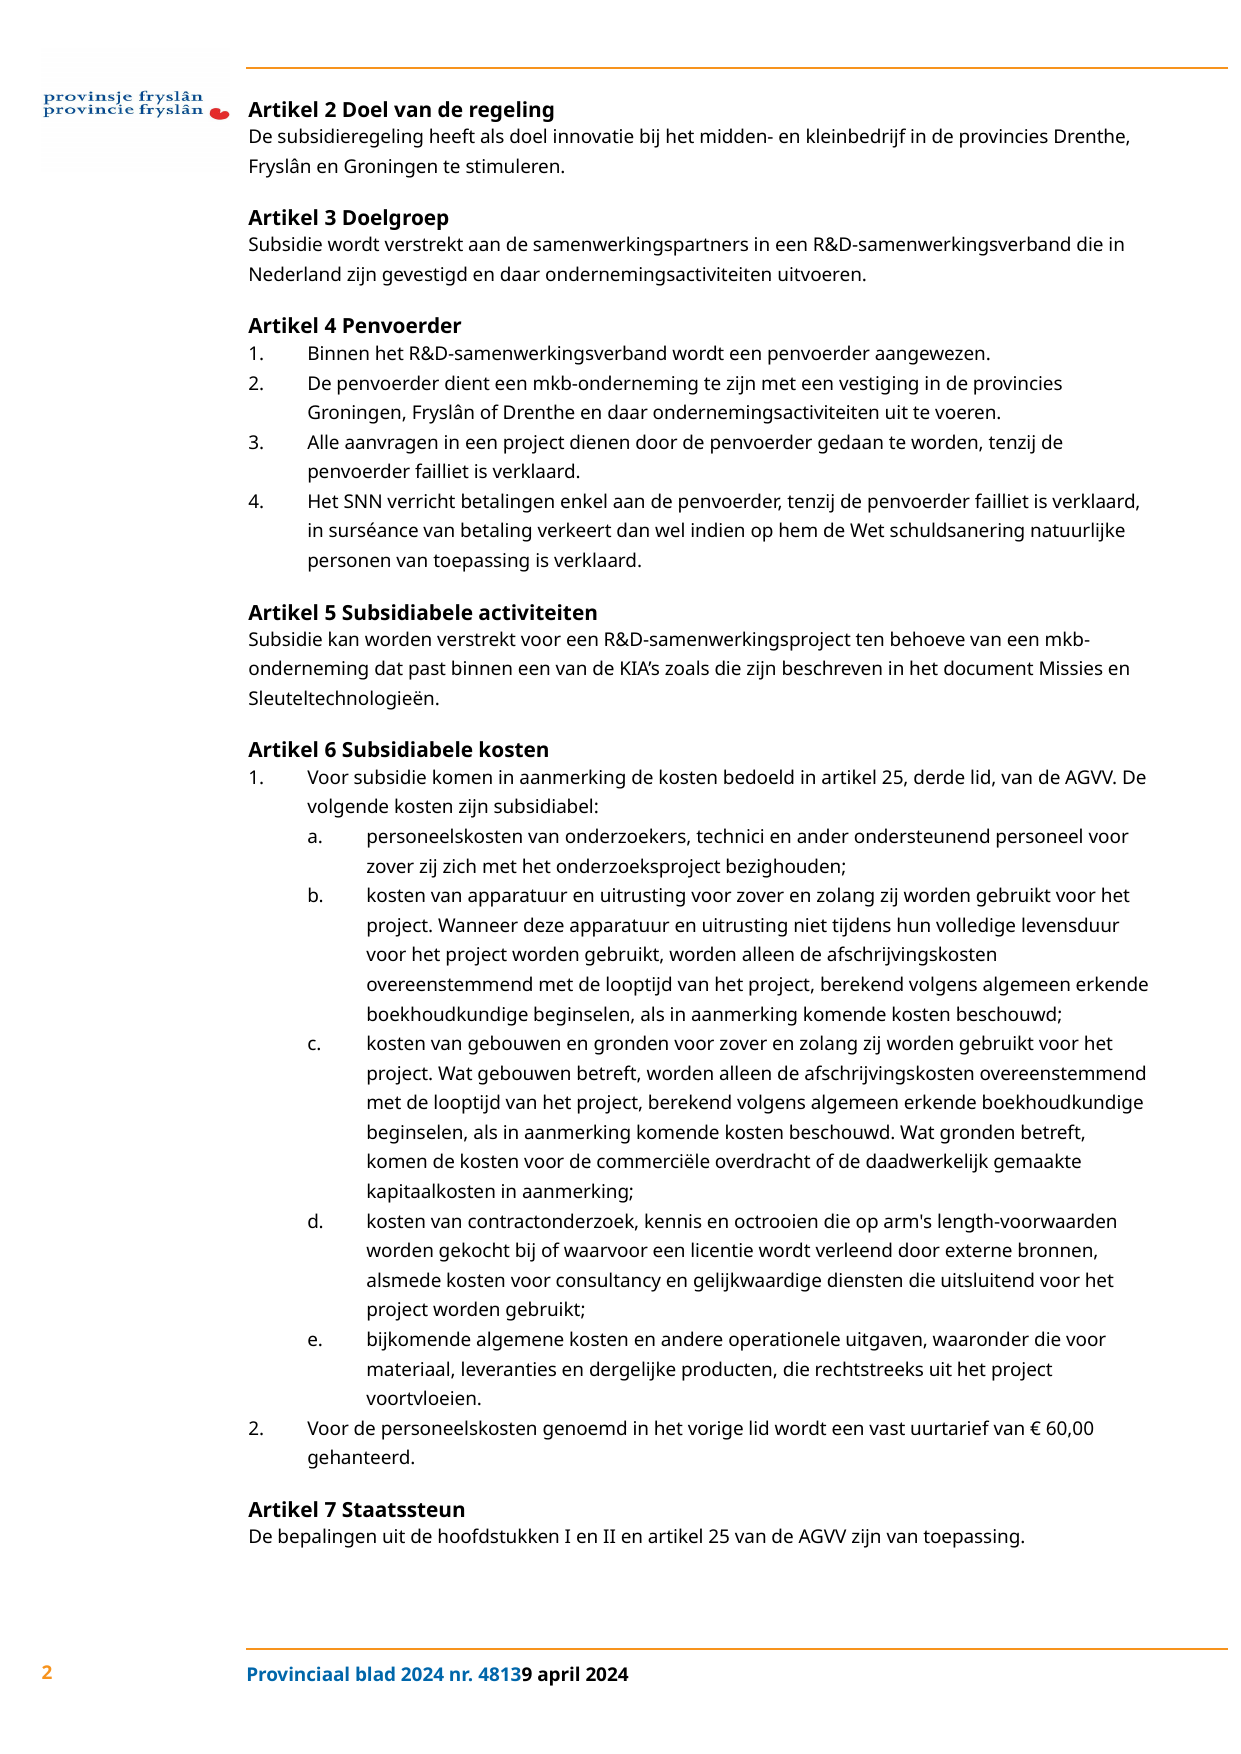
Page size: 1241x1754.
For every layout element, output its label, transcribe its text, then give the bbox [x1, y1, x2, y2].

text Subsidie kan worden verstrekt voor een R&D-samenwerkingsproject ten behoeve van een mkb-onderneming dat past binnen een van de KIA’s zoals die zijn beschreven in het document Missies en Sleuteltechnologieën. [248, 626, 1152, 711]
list Voor de personeelskosten genoemd in het vorige lid wordt een vast uurtarief van € 60,00 gehanteerd. [248, 1415, 1152, 1470]
list Voor subsidie komen in aanmerking de kosten bedoeld in artikel 25, derde lid, van de AGVV. De volgende kosten zijn subsidiabel: [248, 764, 1152, 819]
text Artikel 5 Subsidiabele activiteiten [248, 598, 1152, 626]
list personeelskosten van onderzoekers, technici en ander ondersteunend personeel voor zover zij zich met het onderzoeksproject bezighouden; [307, 823, 1152, 878]
text Subsidie wordt verstrekt aan de samenwerkingspartners in een R&D-samenwerkingsverband die in Nederland zijn gevestigd en daar ondernemingsactiviteiten uitvoeren. [248, 232, 1152, 287]
text Artikel 2 Doel van de regeling [248, 95, 1152, 123]
list kosten van apparatuur en uitrusting voor zover en zolang zij worden gebruikt voor het project. Wanneer deze apparatuur en uitrusting niet tijdens hun volledige levensduur voor het project worden gebruikt, worden alleen de afschrijvingskosten overeenstemmend met de looptijd van het project, berekend volgens algemeen erkende boekhoudkundige beginselen, als in aanmerking komende kosten beschouwd; [307, 882, 1152, 1026]
picture [41, 47, 231, 172]
text Artikel 6 Subsidiabele kosten [248, 736, 1152, 764]
list Binnen het R&D-samenwerkingsverband wordt een penvoerder aangewezen. [248, 340, 1152, 366]
text De subsidieregeling heeft als doel innovatie bij het midden- en kleinbedrijf in de provincies Drenthe, Fryslân en Groningen te stimuleren. [248, 123, 1152, 178]
list bijkomende algemene kosten en andere operationele uitgaven, waaronder die voor materiaal, leveranties en dergelijke producten, die rechtstreeks uit het project voortvloeien. [307, 1326, 1152, 1411]
list De penvoerder dient een mkb-onderneming te zijn met een vestiging in de provincies Groningen, Fryslân of Drenthe en daar ondernemingsactiviteiten uit te voeren. [248, 370, 1152, 425]
text Artikel 3 Doelgroep [248, 203, 1152, 232]
text Artikel 4 Penvoerder [248, 312, 1152, 340]
list Het SNN verricht betalingen enkel aan de penvoerder, tenzij de penvoerder failliet is verklaard, in surséance van betaling verkeert dan wel indien op hem de Wet schuldsanering natuurlijke personen van toepassing is verklaard. [248, 488, 1152, 573]
list kosten van contractonderzoek, kennis en octrooien die op arm's length-voorwaarden worden gekocht bij of waarvoor een licentie wordt verleend door externe bronnen, alsmede kosten voor consultancy en gelijkwaardige diensten die uitsluitend voor het project worden gebruikt; [307, 1208, 1152, 1322]
list Alle aanvragen in een project dienen door de penvoerder gedaan te worden, tenzij de penvoerder failliet is verklaard. [248, 429, 1152, 484]
list kosten van gebouwen en gronden voor zover en zolang zij worden gebruikt voor het project. Wat gebouwen betreft, worden alleen de afschrijvingskosten overeenstemmend met de looptijd van het project, berekend volgens algemeen erkende boekhoudkundige beginselen, als in aanmerking komende kosten beschouwd. Wat gronden betreft, komen de kosten voor de commerciële overdracht of de daadwerkelijk gemaakte kapitaalkosten in aanmerking; [307, 1030, 1152, 1204]
text De bepalingen uit de hoofdstukken I en II en artikel 25 van de AGVV zijn van toepassing. [248, 1523, 1152, 1549]
text Artikel 7 Staatssteun [248, 1495, 1152, 1523]
